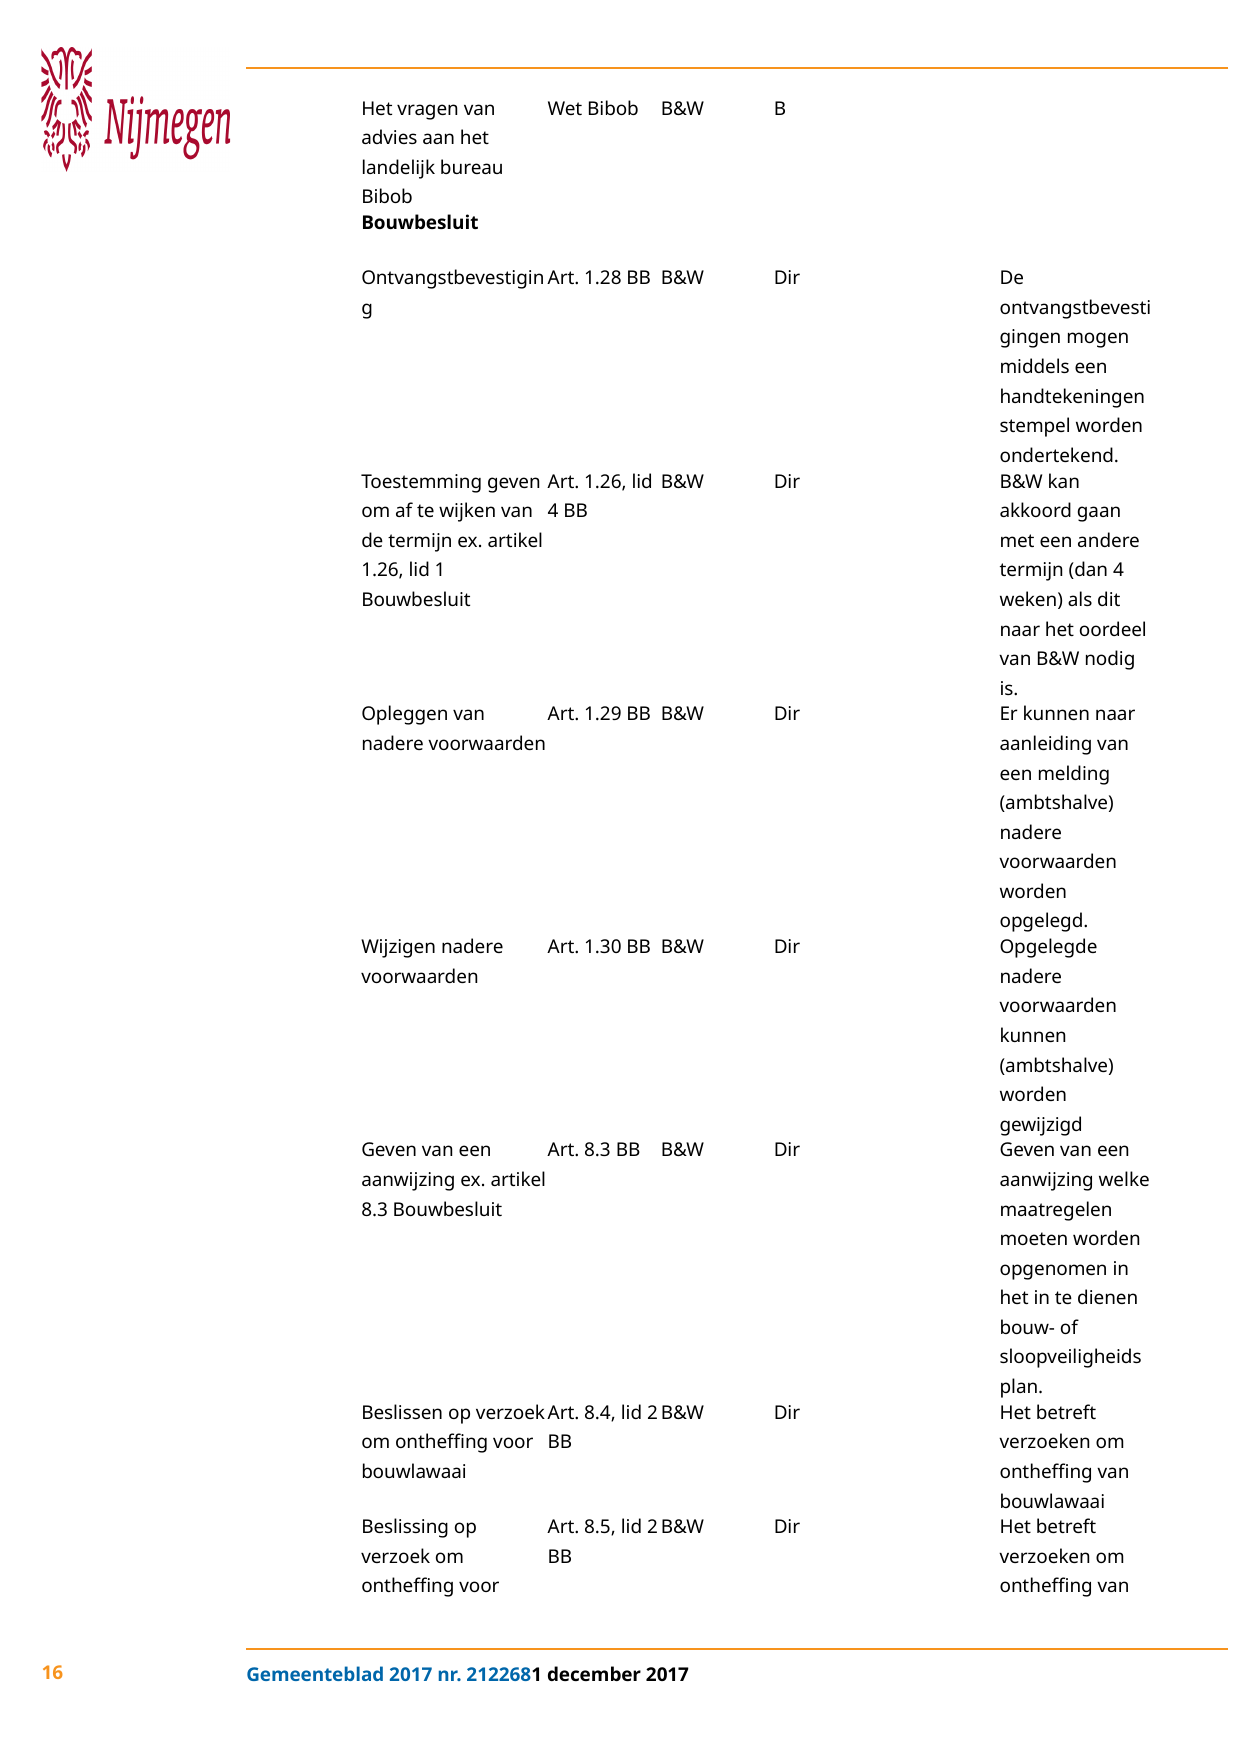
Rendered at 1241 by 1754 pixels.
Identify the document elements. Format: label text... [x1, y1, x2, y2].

table_cell Het vragen van advies aan het landelijk bureau Bibob [361, 95, 547, 209]
table_cell Dir [774, 468, 886, 701]
table_cell Dir [774, 1514, 886, 1598]
table_cell Wet Bibob [548, 95, 661, 209]
table_cell [248, 1399, 361, 1513]
table_cell B&W [661, 95, 773, 209]
table_cell [886, 95, 999, 209]
table_cell Opleggen van nadere voorwaarden [361, 701, 547, 933]
table_cell [886, 468, 999, 701]
table_cell Ontvangstbevestiging [361, 265, 547, 468]
table_cell Bouwbesluit [361, 209, 547, 264]
table_cell B&W [661, 1399, 773, 1513]
table_cell B&W [661, 701, 773, 933]
table_cell [886, 1137, 999, 1399]
table_cell Dir [774, 1399, 886, 1513]
table_cell B&W [661, 468, 773, 701]
table_cell Art. 8.3 BB [548, 1137, 661, 1399]
table_cell B&W [661, 1137, 773, 1399]
table_cell Beslissing op verzoek om ontheffing voor [361, 1514, 547, 1598]
table_cell [661, 209, 773, 264]
table_cell B [774, 95, 886, 209]
table_cell Art. 1.30 BB [548, 934, 661, 1137]
table_cell Geven van een aanwijzing welke maatregelen moeten worden opgenomen in het in te dienen bouw- of sloopveiligheidsplan. [999, 1137, 1152, 1399]
table_cell Art. 1.28 BB [548, 265, 661, 468]
table_cell B&W kan akkoord gaan met een andere termijn (dan 4 weken) als dit naar het oordeel van B&W nodig is. [999, 468, 1152, 701]
table_cell [886, 209, 999, 264]
table_cell Toestemming geven om af te wijken van de termijn ex. artikel 1.26, lid 1 Bouwbesluit [361, 468, 547, 701]
table_cell [548, 209, 661, 264]
table_cell [248, 1514, 361, 1598]
table_cell [248, 468, 361, 701]
table_cell Geven van een aanwijzing ex. artikel 8.3 Bouwbesluit [361, 1137, 547, 1399]
table_cell [886, 1399, 999, 1513]
table_cell Dir [774, 934, 886, 1137]
table_cell [248, 701, 361, 933]
table_cell Art. 8.4, lid 2 BB [548, 1399, 661, 1513]
table_cell [999, 209, 1152, 264]
table_cell [886, 934, 999, 1137]
table_cell Dir [774, 701, 886, 933]
table_cell Art. 1.26, lid 4 BB [548, 468, 661, 701]
table_cell [248, 95, 361, 209]
table_cell B&W [661, 934, 773, 1137]
table_cell Het betreft verzoeken om ontheffing van [999, 1514, 1152, 1598]
table_cell B&W [661, 265, 773, 468]
table_cell Er kunnen naar aanleiding van een melding (ambtshalve) nadere voorwaarden worden opgelegd. [999, 701, 1152, 933]
table_cell Art. 8.5, lid 2 BB [548, 1514, 661, 1598]
table_cell Dir [774, 1137, 886, 1399]
table_cell [886, 265, 999, 468]
table_cell [999, 95, 1152, 209]
picture [41, 47, 231, 172]
table_cell [248, 265, 361, 468]
table_cell Dir [774, 265, 886, 468]
table_cell [886, 1514, 999, 1598]
table_cell Beslissen op verzoek om ontheffing voor bouwlawaai [361, 1399, 547, 1513]
table_cell B&W [661, 1514, 773, 1598]
table_cell De ontvangstbevestigingen mogen middels een handtekeningenstempel worden ondertekend. [999, 265, 1152, 468]
table_cell [886, 701, 999, 933]
table_cell [248, 209, 361, 264]
table_cell [248, 1137, 361, 1399]
table_cell [248, 934, 361, 1137]
table_cell Het betreft verzoeken om ontheffing van bouwlawaai [999, 1399, 1152, 1513]
table_cell [774, 209, 886, 264]
table_cell Wijzigen nadere voorwaarden [361, 934, 547, 1137]
table_cell Art. 1.29 BB [548, 701, 661, 933]
table_cell Opgelegde nadere voorwaarden kunnen (ambtshalve) worden gewijzigd [999, 934, 1152, 1137]
